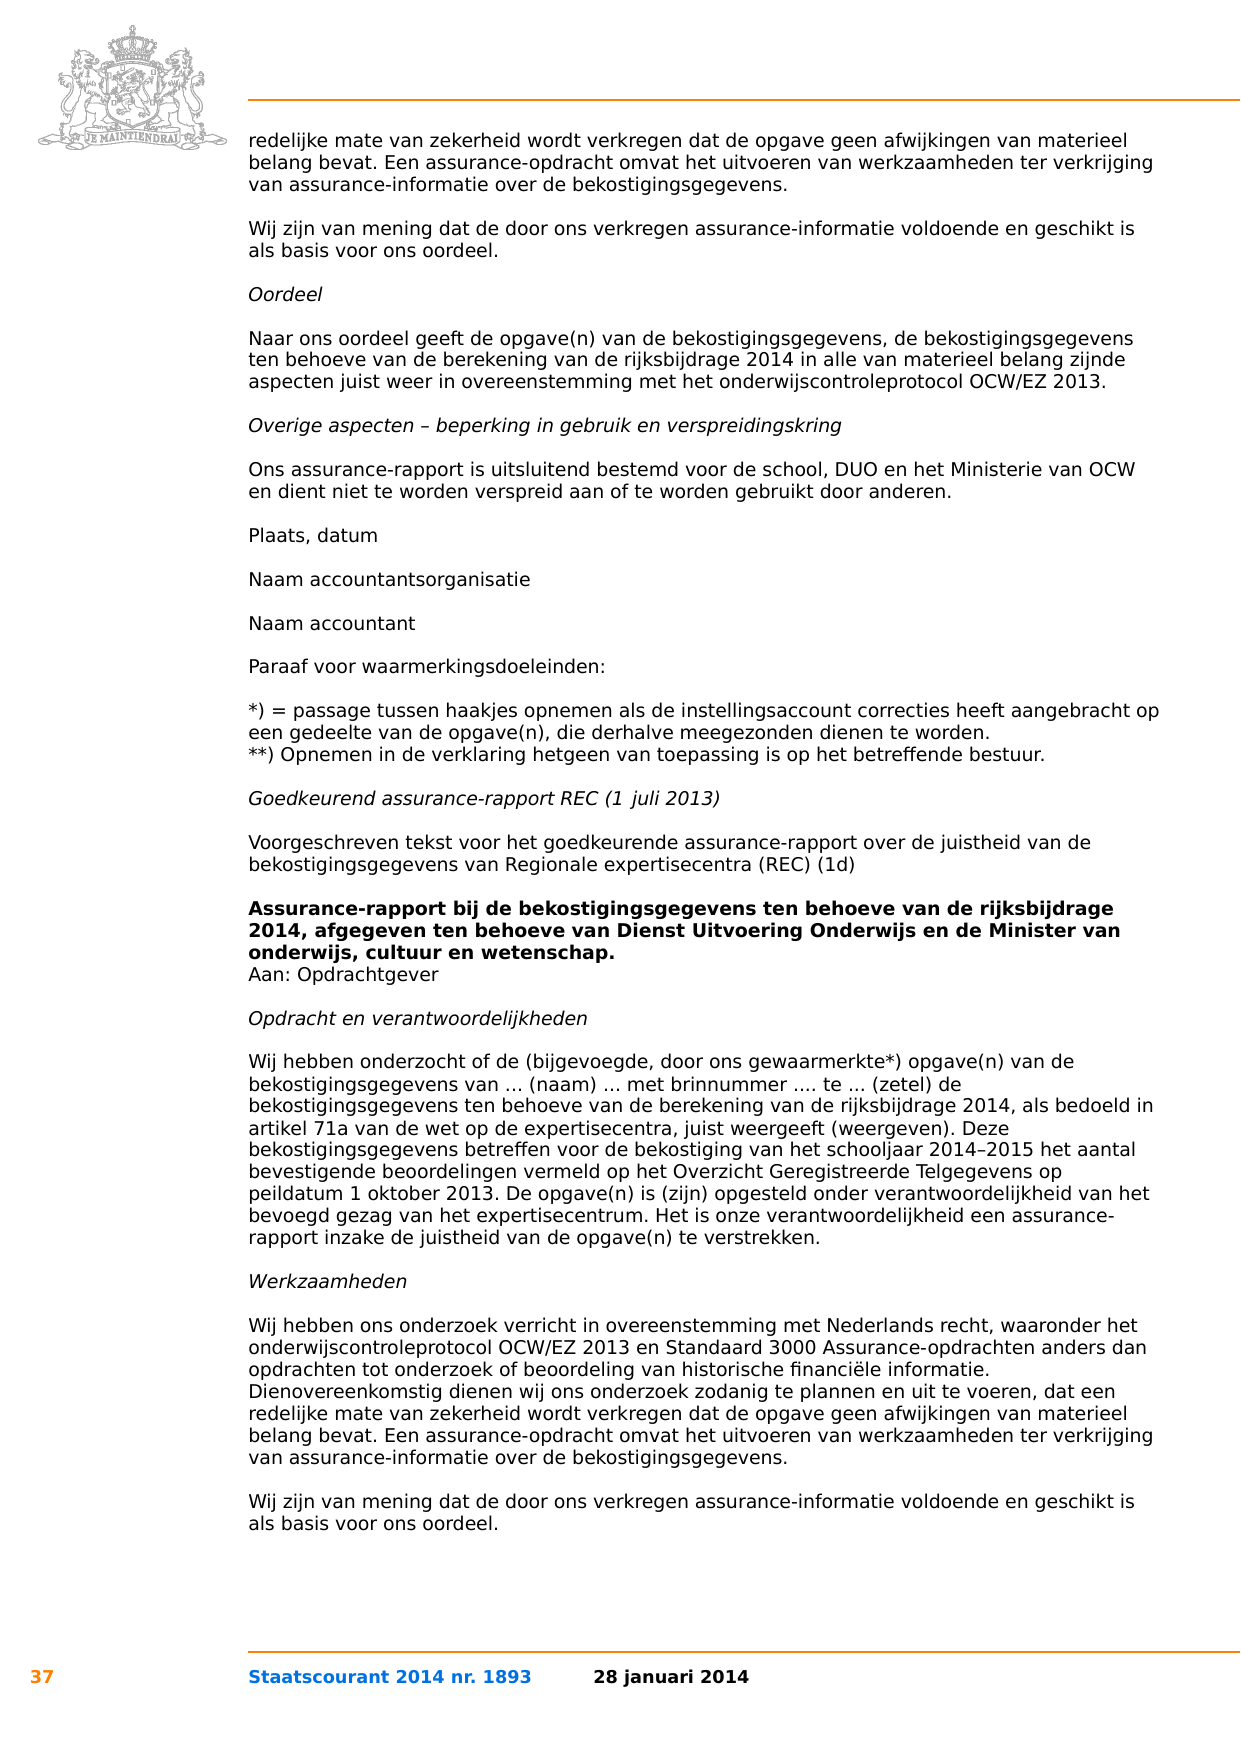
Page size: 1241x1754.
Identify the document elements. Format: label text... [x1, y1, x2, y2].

subtitle Overige aspecten – beperking in gebruik en verspreidingskring [248, 415, 1163, 437]
text Wij hebben ons onderzoek verricht in overeenstemming met Nederlands recht, waaronder het onderwijscontroleprotocol OCW/EZ 2013 en Standaard 3000 Assurance-opdrachten anders dan opdrachten tot onderzoek of beoordeling van historische financiële informatie. Dienovereenkomstig dienen wij ons onderzoek zodanig te plannen en uit te voeren, dat een redelijke mate van zekerheid wordt verkregen dat de opgave geen afwijkingen van materieel belang bevat. Een assurance-opdracht omvat het uitvoeren van werkzaamheden ter verkrijging van assurance-informatie over de bekostigingsgegevens. [248, 1315, 1163, 1469]
text *) = passage tussen haakjes opnemen als de instellingsaccount correcties heeft aangebracht op een gedeelte van de opgave(n), die derhalve meegezonden dienen te worden. [248, 700, 1163, 744]
text Naar ons oordeel geeft de opgave(n) van de bekostigingsgegevens, de bekostigingsgegevens ten behoeve van de berekening van de rijksbijdrage 2014 in alle van materieel belang zijnde aspecten juist weer in overeenstemming met het onderwijscontroleprotocol OCW/EZ 2013. [248, 327, 1163, 393]
text **) Opnemen in de verklaring hetgeen van toepassing is op het betreffende bestuur. [248, 744, 1163, 766]
subtitle Oordeel [248, 283, 1163, 306]
text Plaats, datum [248, 525, 1163, 547]
text Wij hebben onderzocht of de (bijgevoegde, door ons gewaarmerkte*) opgave(n) van de bekostigingsgegevens van ... (naam) ... met brinnummer .... te ... (zetel) de bekostigingsgegevens ten behoeve van de berekening van de rijksbijdrage 2014, als bedoeld in artikel 71a van de wet op de expertisecentra, juist weergeeft (weergeven). Deze bekostigingsgegevens betreffen voor de bekostiging van het schooljaar 2014–2015 het aantal bevestigende beoordelingen vermeld op het Overzicht Geregistreerde Telgegevens op peildatum 1 oktober 2013. De opgave(n) is (zijn) opgesteld onder verantwoordelijkheid van het bevoegd gezag van het expertisecentrum. Het is onze verantwoordelijkheid een assurance-rapport inzake de juistheid van de opgave(n) te verstrekken. [248, 1051, 1163, 1249]
text Paraaf voor waarmerkingsdoeleinden: [248, 656, 1163, 678]
text Wij zijn van mening dat de door ons verkregen assurance-informatie voldoende en geschikt is als basis voor ons oordeel. [248, 1491, 1163, 1535]
text Naam accountantsorganisatie [248, 569, 1163, 591]
text Assurance-rapport bij de bekostigingsgegevens ten behoeve van de rijksbijdrage 2014, afgegeven ten behoeve van Dienst Uitvoering Onderwijs en de Minister van onderwijs, cultuur en wetenschap. [248, 898, 1163, 964]
text Wij zijn van mening dat de door ons verkregen assurance-informatie voldoende en geschikt is als basis voor ons oordeel. [248, 218, 1163, 262]
text Voorgeschreven tekst voor het goedkeurende assurance-rapport over de juistheid van de bekostigingsgegevens van Regionale expertisecentra (REC) (1d) [248, 832, 1163, 876]
text Aan: Opdrachtgever [248, 964, 1163, 986]
subtitle Opdracht en verantwoordelijkheden [248, 1008, 1163, 1029]
picture [38, 25, 227, 150]
text Ons assurance-rapport is uitsluitend bestemd voor de school, DUO en het Ministerie van OCW en dient niet te worden verspreid aan of te worden gebruikt door anderen. [248, 459, 1163, 503]
text Naam accountant [248, 613, 1163, 634]
text redelijke mate van zekerheid wordt verkregen dat de opgave geen afwijkingen van materieel belang bevat. Een assurance-opdracht omvat het uitvoeren van werkzaamheden ter verkrijging van assurance-informatie over de bekostigingsgegevens. [248, 130, 1163, 196]
subtitle Werkzaamheden [248, 1271, 1163, 1293]
subtitle Goedkeurend assurance-rapport REC (1 juli 2013) [248, 788, 1163, 810]
